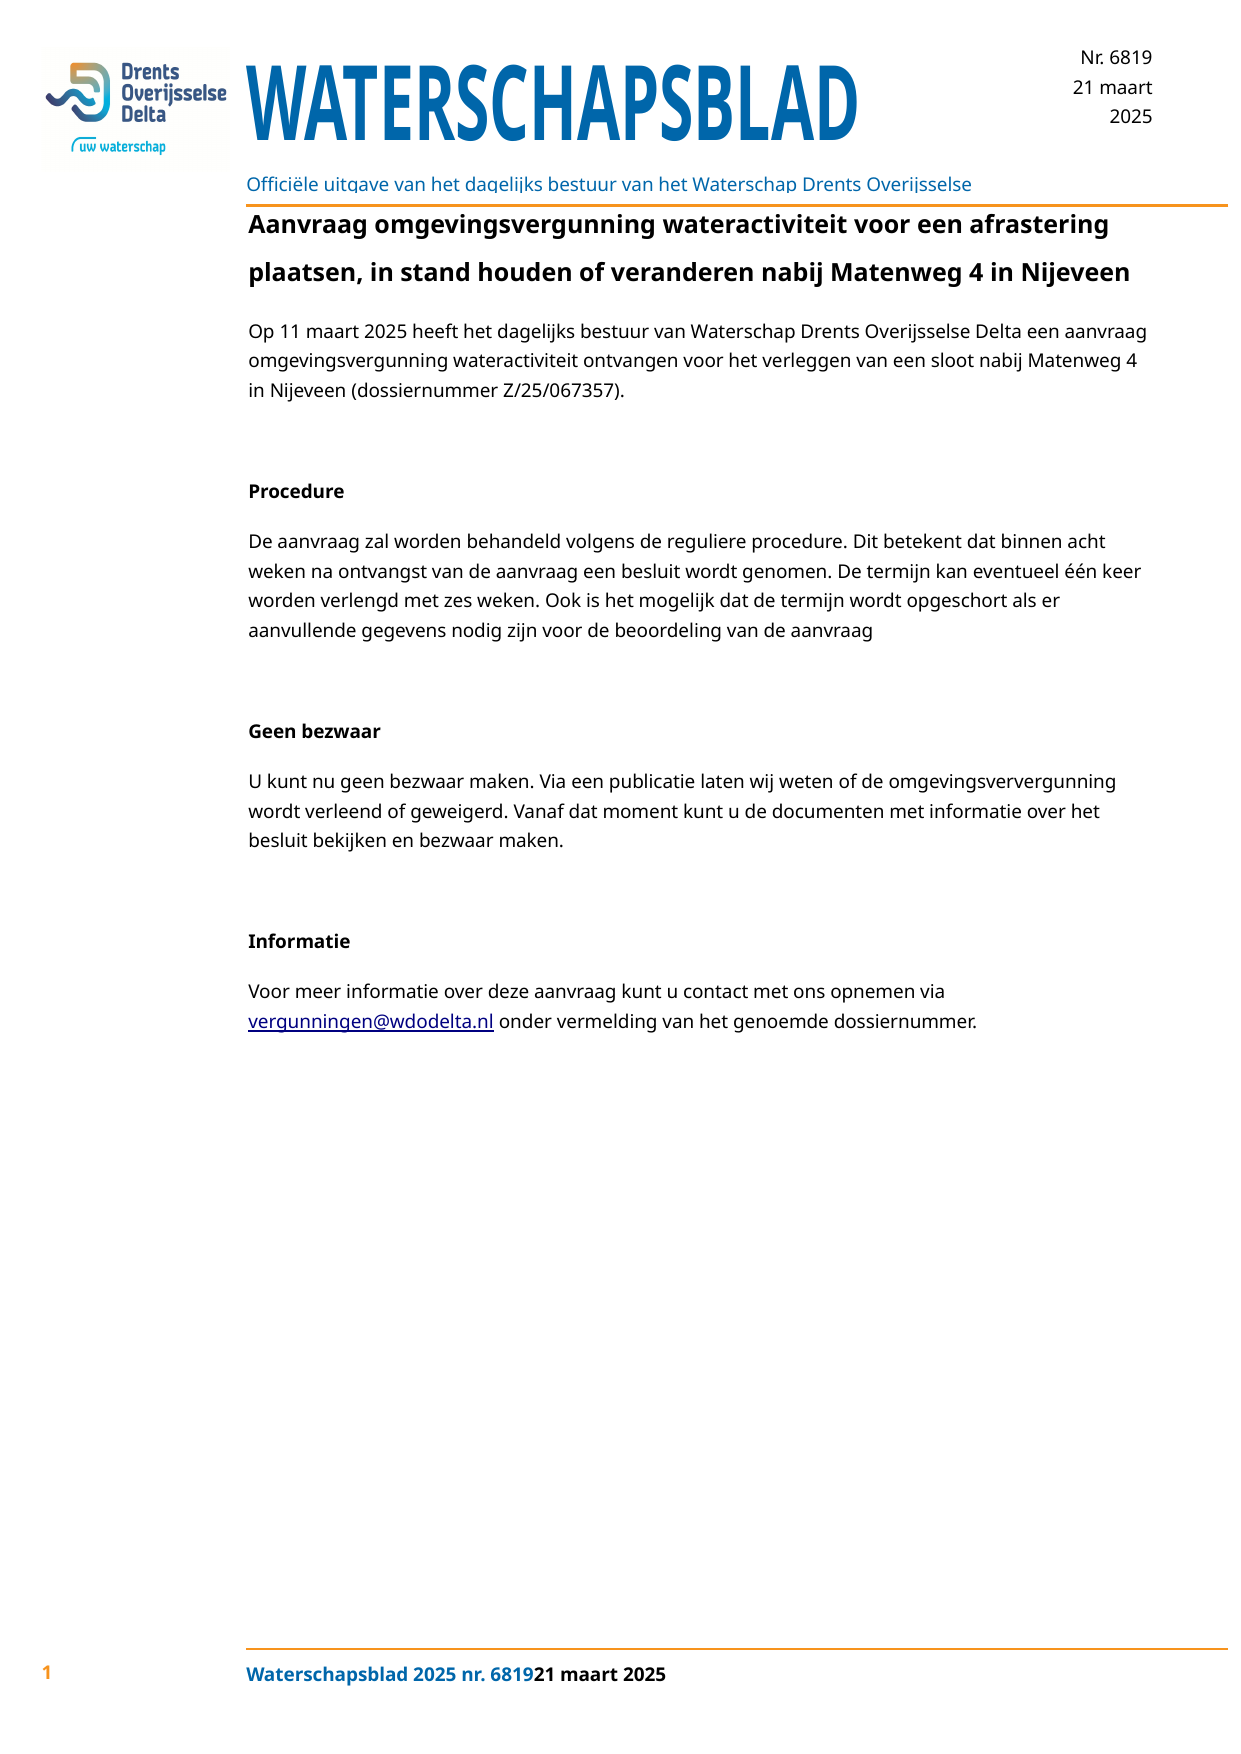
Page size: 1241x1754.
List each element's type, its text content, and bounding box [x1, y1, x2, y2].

text Informatie [248, 928, 1152, 954]
picture [41, 47, 231, 172]
text Voor meer informatie over deze aanvraag kunt u contact met ons opnemen via vergunningen@wdodelta.nl onder vermelding van het genoemde dossiernummer. [248, 979, 1152, 1034]
text Geen bezwaar [248, 718, 1152, 744]
text De aanvraag zal worden behandeld volgens de reguliere procedure. Dit betekent dat binnen acht weken na ontvangst van de aanvraag een besluit wordt genomen. De termijn kan eventueel één keer worden verlengd met zes weken. Ook is het mogelijk dat de termijn wordt opgeschort als er aanvullende gegevens nodig zijn voor de beoordeling van de aanvraag [248, 528, 1152, 643]
text Op 11 maart 2025 heeft het dagelijks bestuur van Waterschap Drents Overijsselse Delta een aanvraag omgevingsvergunning wateractiviteit ontvangen voor het verleggen van een sloot nabij Matenweg 4 in Nijeveen (dossiernummer Z/25/067357). [248, 318, 1152, 403]
text Procedure [248, 478, 1152, 504]
text Aanvraag omgevingsvergunning wateractiviteit voor een afrastering plaatsen, in stand houden of veranderen nabij Matenweg 4 in Nijeveen [248, 207, 1152, 288]
text U kunt nu geen bezwaar maken. Via een publicatie laten wij weten of de omgevingsververgunning wordt verleend of geweigerd. Vanaf dat moment kunt u de documenten met informatie over het besluit bekijken en bezwaar maken. [248, 768, 1152, 853]
